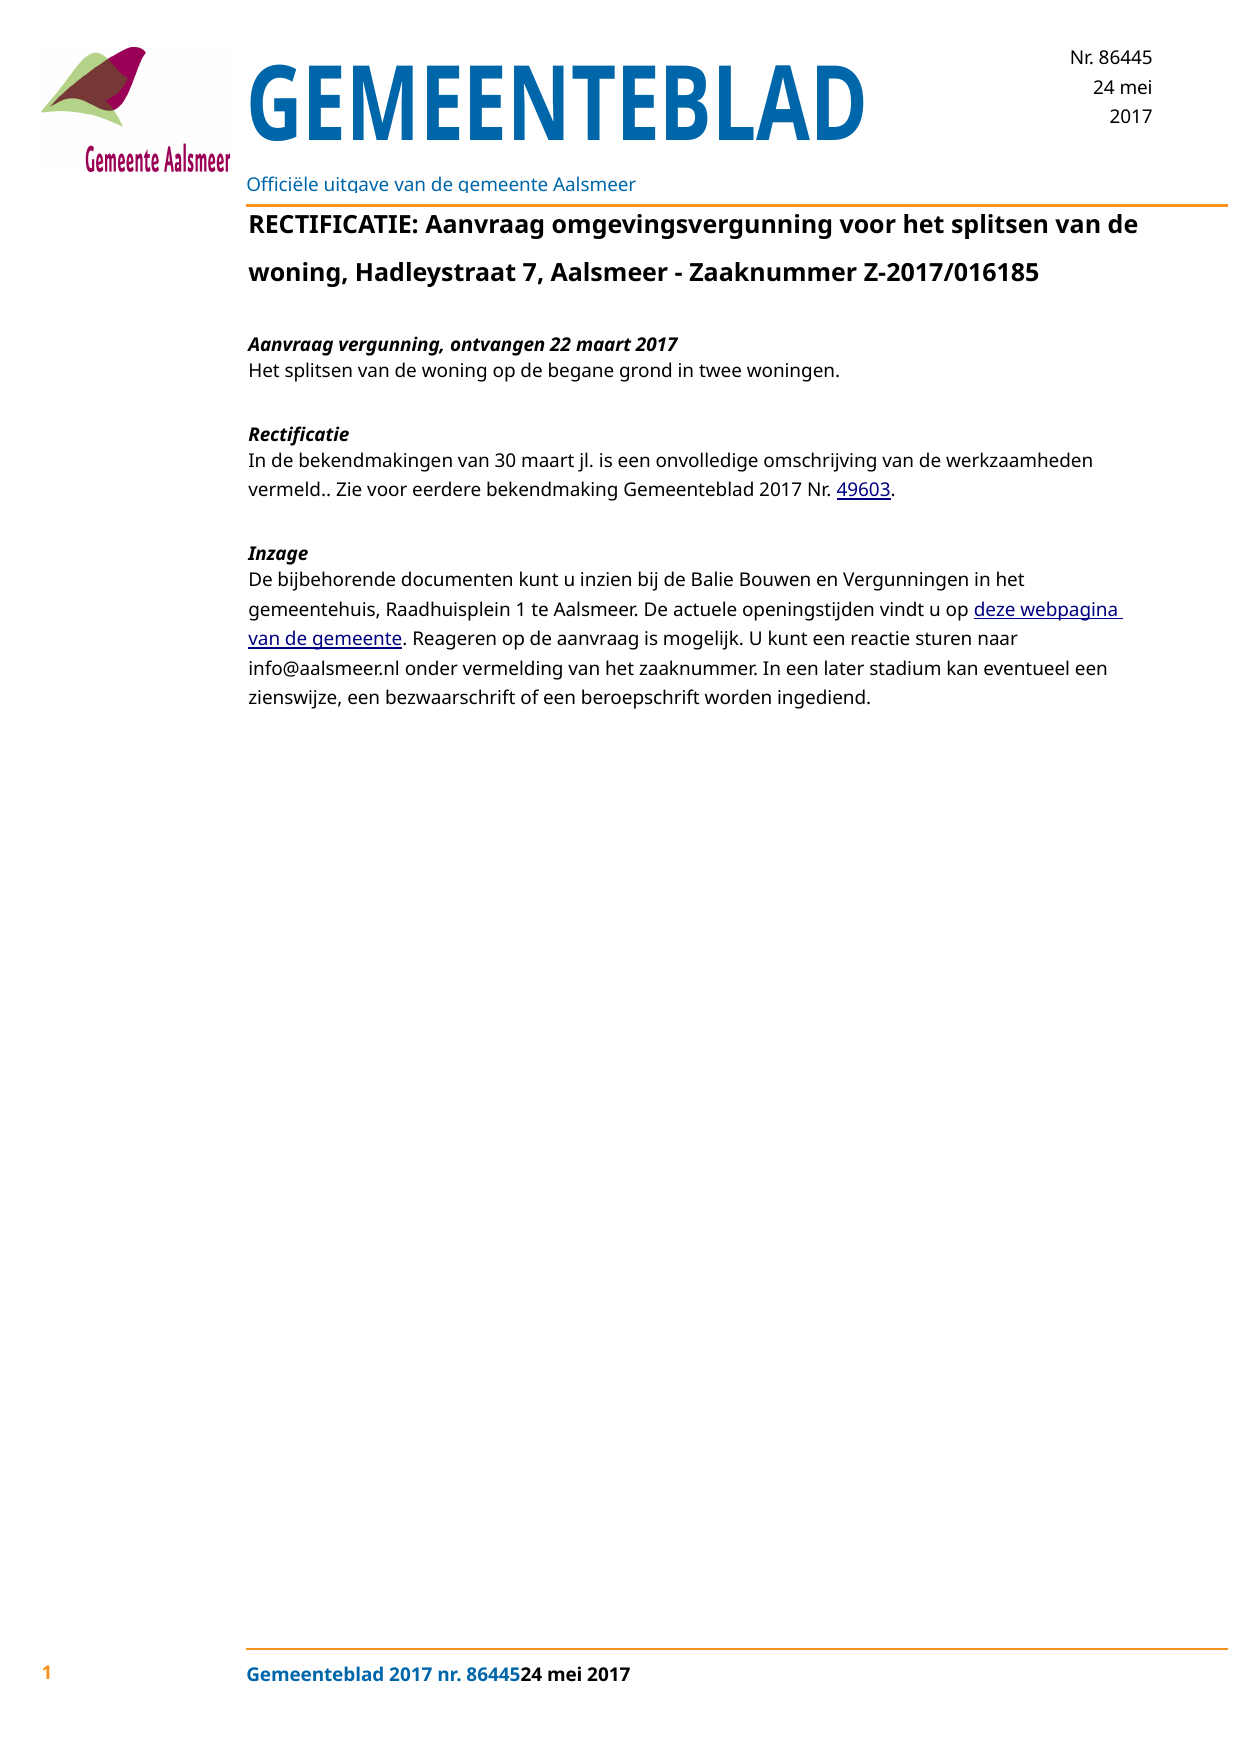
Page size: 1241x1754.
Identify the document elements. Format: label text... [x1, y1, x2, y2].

text ​ [248, 824, 1152, 850]
text Aanvraag vergunning, ontvangen 22 maart 2017 [248, 331, 1152, 357]
picture [41, 47, 231, 172]
text Het splitsen van de woning op de begane grond in twee woningen. [248, 357, 1152, 383]
text Inzage [248, 540, 1152, 566]
text De bijbehorende documenten kunt u inzien bij de Balie Bouwen en Vergunningen in het gemeentehuis, Raadhuisplein 1 te Aalsmeer. De actuele openingstijden vindt u op deze webpagina van de gemeente. Reageren op de aanvraag is mogelijk. U kunt een reactie sturen naar info@aalsmeer.nl onder vermelding van het zaaknummer. In een later stadium kan eventueel een zienswijze, een bezwaarschrift of een beroepschrift worden ingediend. [248, 566, 1152, 710]
text In de bekendmakingen van 30 maart jl. is een onvolledige omschrijving van de werkzaamheden vermeld.. Zie voor eerdere bekendmaking Gemeenteblad 2017 Nr. 49603. [248, 447, 1152, 502]
text RECTIFICATIE: Aanvraag omgevingsvergunning voor het splitsen van de woning, Hadleystraat 7, Aalsmeer - Zaaknummer Z-2017/016185 [248, 207, 1152, 288]
text Rectificatie [248, 421, 1152, 447]
